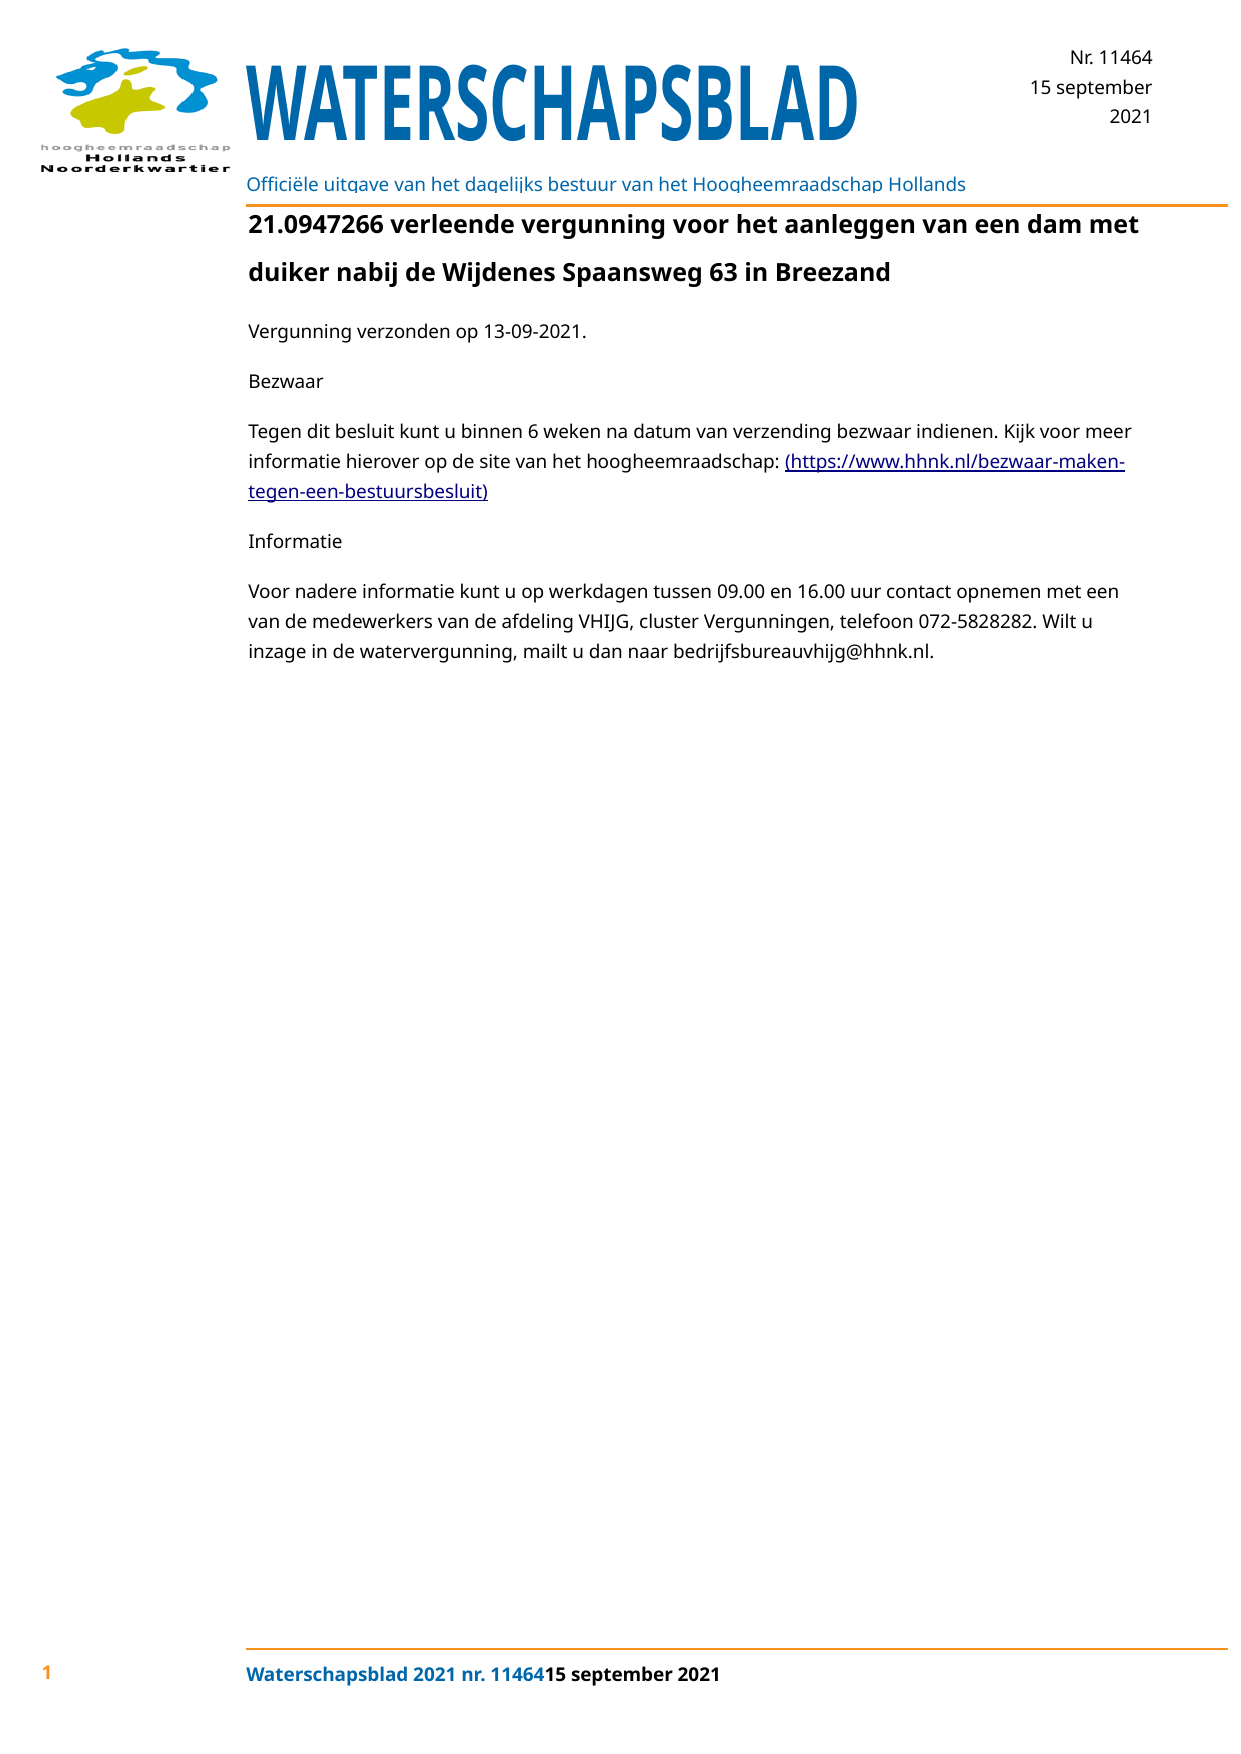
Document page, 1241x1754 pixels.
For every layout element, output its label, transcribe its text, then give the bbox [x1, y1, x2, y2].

text Voor nadere informatie kunt u op werkdagen tussen 09.00 en 16.00 uur contact opnemen met een van de medewerkers van de afdeling VHIJG, cluster Vergunningen, telefoon 072-5828282. Wilt u inzage in de watervergunning, mailt u dan naar bedrijfsbureauvhijg@hhnk.nl. [248, 579, 1152, 664]
text Tegen dit besluit kunt u binnen 6 weken na datum van verzending bezwaar indienen. Kijk voor meer informatie hierover op de site van het hoogheemraadschap: (https://www.hhnk.nl/bezwaar-maken-tegen-een-bestuursbesluit) [248, 419, 1152, 504]
text Informatie [248, 528, 1152, 554]
text Vergunning verzonden op 13-09-2021. [248, 318, 1152, 344]
text Bezwaar [248, 368, 1152, 394]
text 21.0947266 verleende vergunning voor het aanleggen van een dam met duiker nabij de Wijdenes Spaansweg 63 in Breezand [248, 207, 1152, 288]
picture [41, 47, 231, 172]
